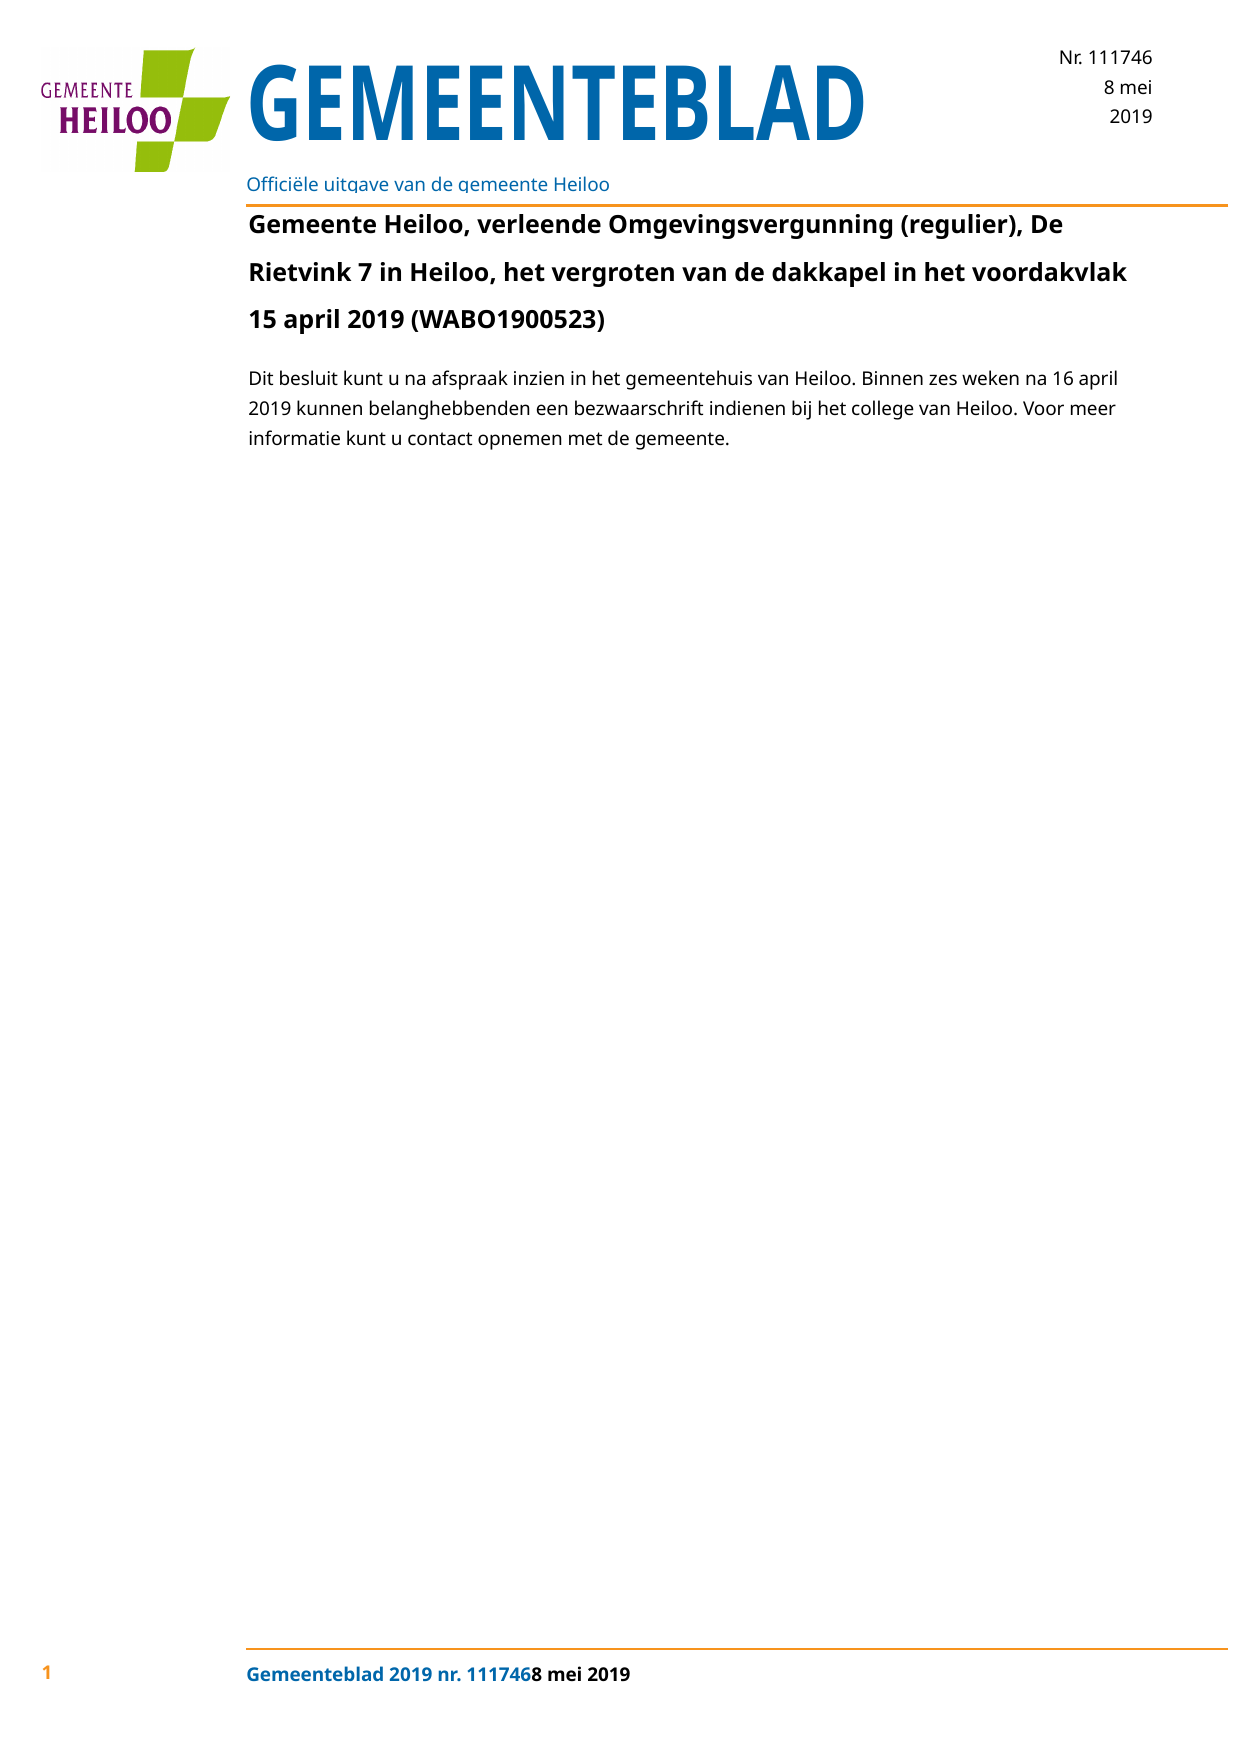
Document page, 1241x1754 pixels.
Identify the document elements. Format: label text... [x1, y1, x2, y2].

picture [41, 47, 231, 172]
text Dit besluit kunt u na afspraak inzien in het gemeentehuis van Heiloo. Binnen zes weken na 16 april 2019 kunnen belanghebbenden een bezwaarschrift indienen bij het college van Heiloo. Voor meer informatie kunt u contact opnemen met de gemeente. [248, 366, 1152, 450]
text Gemeente Heiloo, verleende Omgevingsvergunning (regulier), De Rietvink 7 in Heiloo, het vergroten van de dakkapel in het voordakvlak 15 april 2019 (WABO1900523) [248, 207, 1152, 336]
